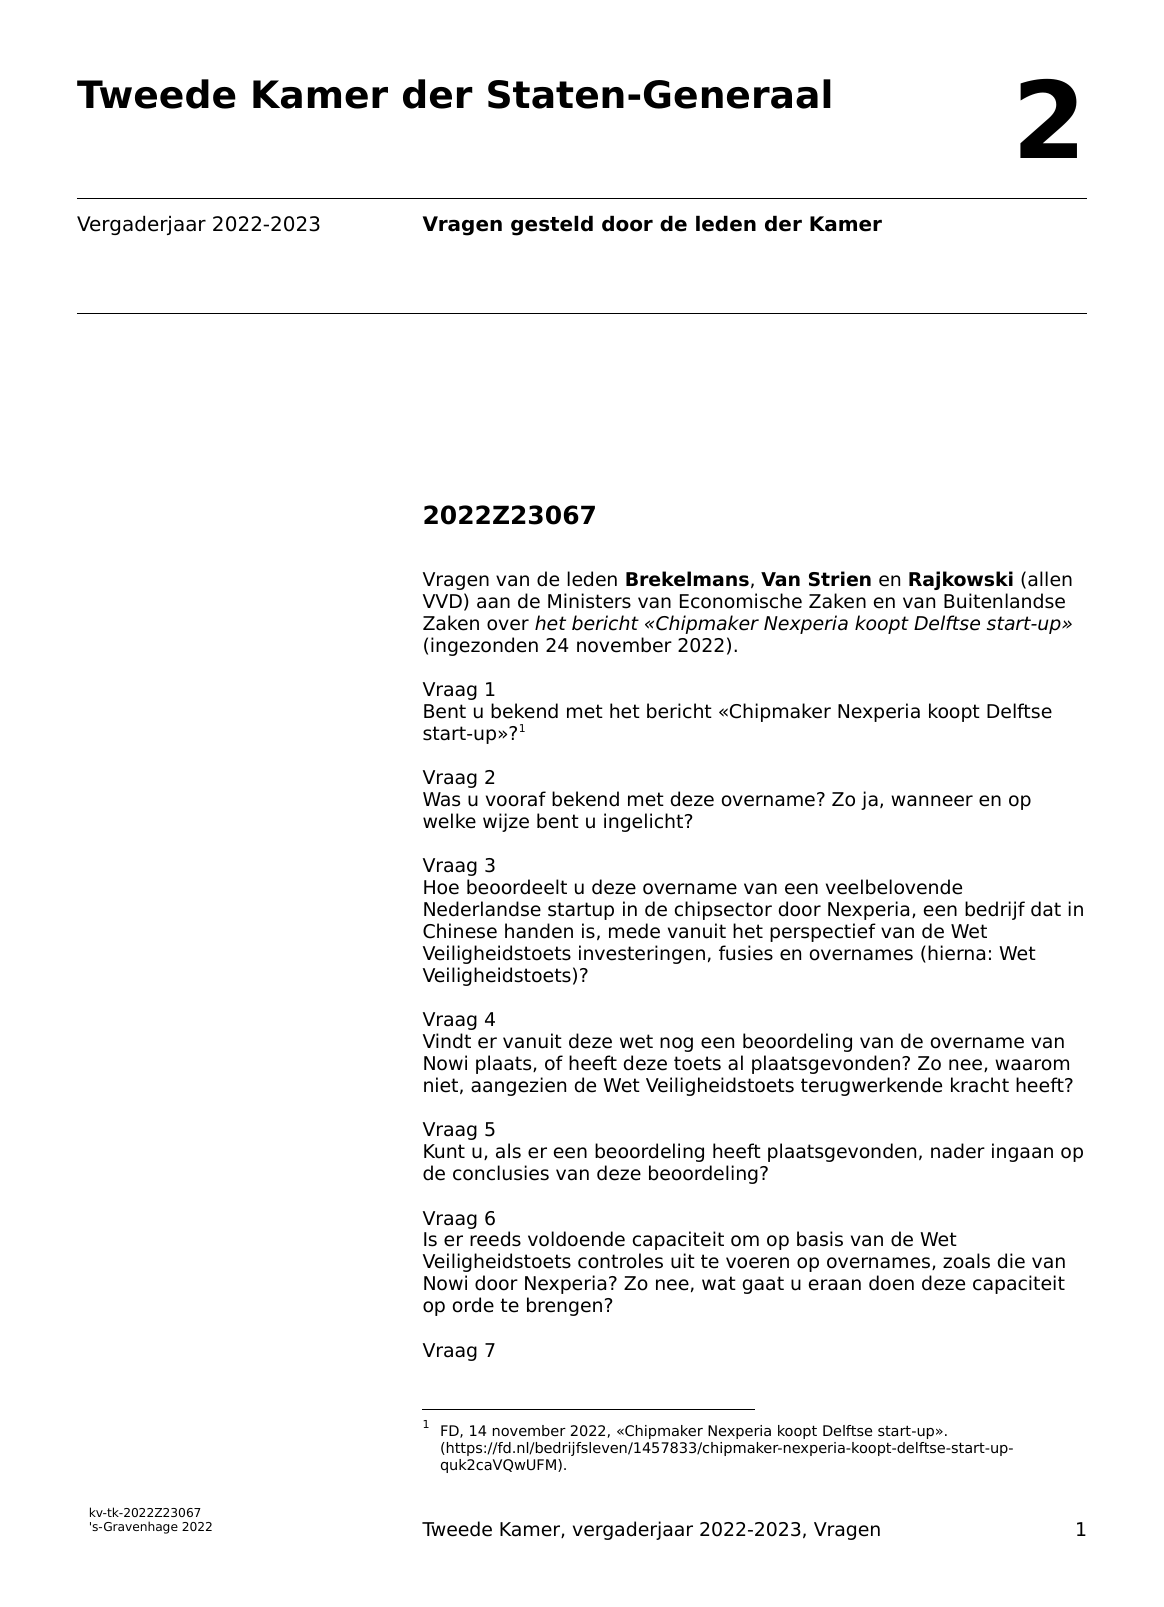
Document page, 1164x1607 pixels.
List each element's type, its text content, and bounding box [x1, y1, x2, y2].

text kv-tk-2022Z23067 [88, 1506, 323, 1520]
table_header Tweede Kamer der Staten-Generaal [77, 59, 886, 198]
text Vraag 5 [422, 1119, 1087, 1141]
text Vraag 4 [422, 1009, 1087, 1031]
text Vraag 2 [422, 767, 1087, 789]
text Vragen van de leden Brekelmans, Van Strien en Rajkowski (allen VVD) aan de Ministers van Economische Zaken en van Buitenlandse Zaken over het bericht «Chipmaker Nexperia koopt Delftse start-up» (ingezonden 24 november 2022). [422, 569, 1087, 657]
table_cell Vergaderjaar 2022-2023 [77, 199, 422, 313]
text Vraag 6 [422, 1207, 1087, 1229]
text 's-Gravenhage 2022 [88, 1520, 323, 1534]
text Was u vooraf bekend met deze overname? Zo ja, wanneer en op welke wijze bent u ingelicht? [422, 789, 1087, 833]
text Vindt er vanuit deze wet nog een beoordeling van de overname van Nowi plaats, of heeft deze toets al plaatsgevonden? Zo nee, waarom niet, aangezien de Wet Veiligheidstoets terugwerkende kracht heeft? [422, 1031, 1087, 1097]
text 2022Z23067 [422, 501, 1087, 531]
text Vraag 7 [422, 1339, 1087, 1361]
text Hoe beoordeelt u deze overname van een veelbelovende Nederlandse startup in de chipsector door Nexperia, een bedrijf dat in Chinese handen is, mede vanuit het perspectief van de Wet Veiligheidstoets investeringen, fusies en overnames (hierna: Wet Veiligheidstoets)? [422, 877, 1087, 987]
text Vraag 1 [422, 679, 1087, 701]
text Is er reeds voldoende capaciteit om op basis van de Wet Veiligheidstoets controles uit te voeren op overnames, zoals die van Nowi door Nexperia? Zo nee, wat gaat u eraan doen deze capaciteit op orde te brengen? [422, 1229, 1087, 1317]
text Vraag 3 [422, 855, 1087, 877]
table_cell Vragen gesteld door de leden der Kamer [422, 199, 1087, 313]
text Bent u bekend met het bericht «Chipmaker Nexperia koopt Delftse start-up»? [422, 701, 1087, 745]
table_header 2 [886, 59, 1087, 198]
text FD, 14 november 2022, «Chipmaker Nexperia koopt Delftse start-up». (https://fd.nl/bedrijfsleven/1457833/chipmaker-nexperia-koopt-delftse-start-up-quk2caVQwUFM). [422, 1418, 1087, 1474]
text Kunt u, als er een beoordeling heeft plaatsgevonden, nader ingaan op de conclusies van deze beoordeling? [422, 1141, 1087, 1185]
